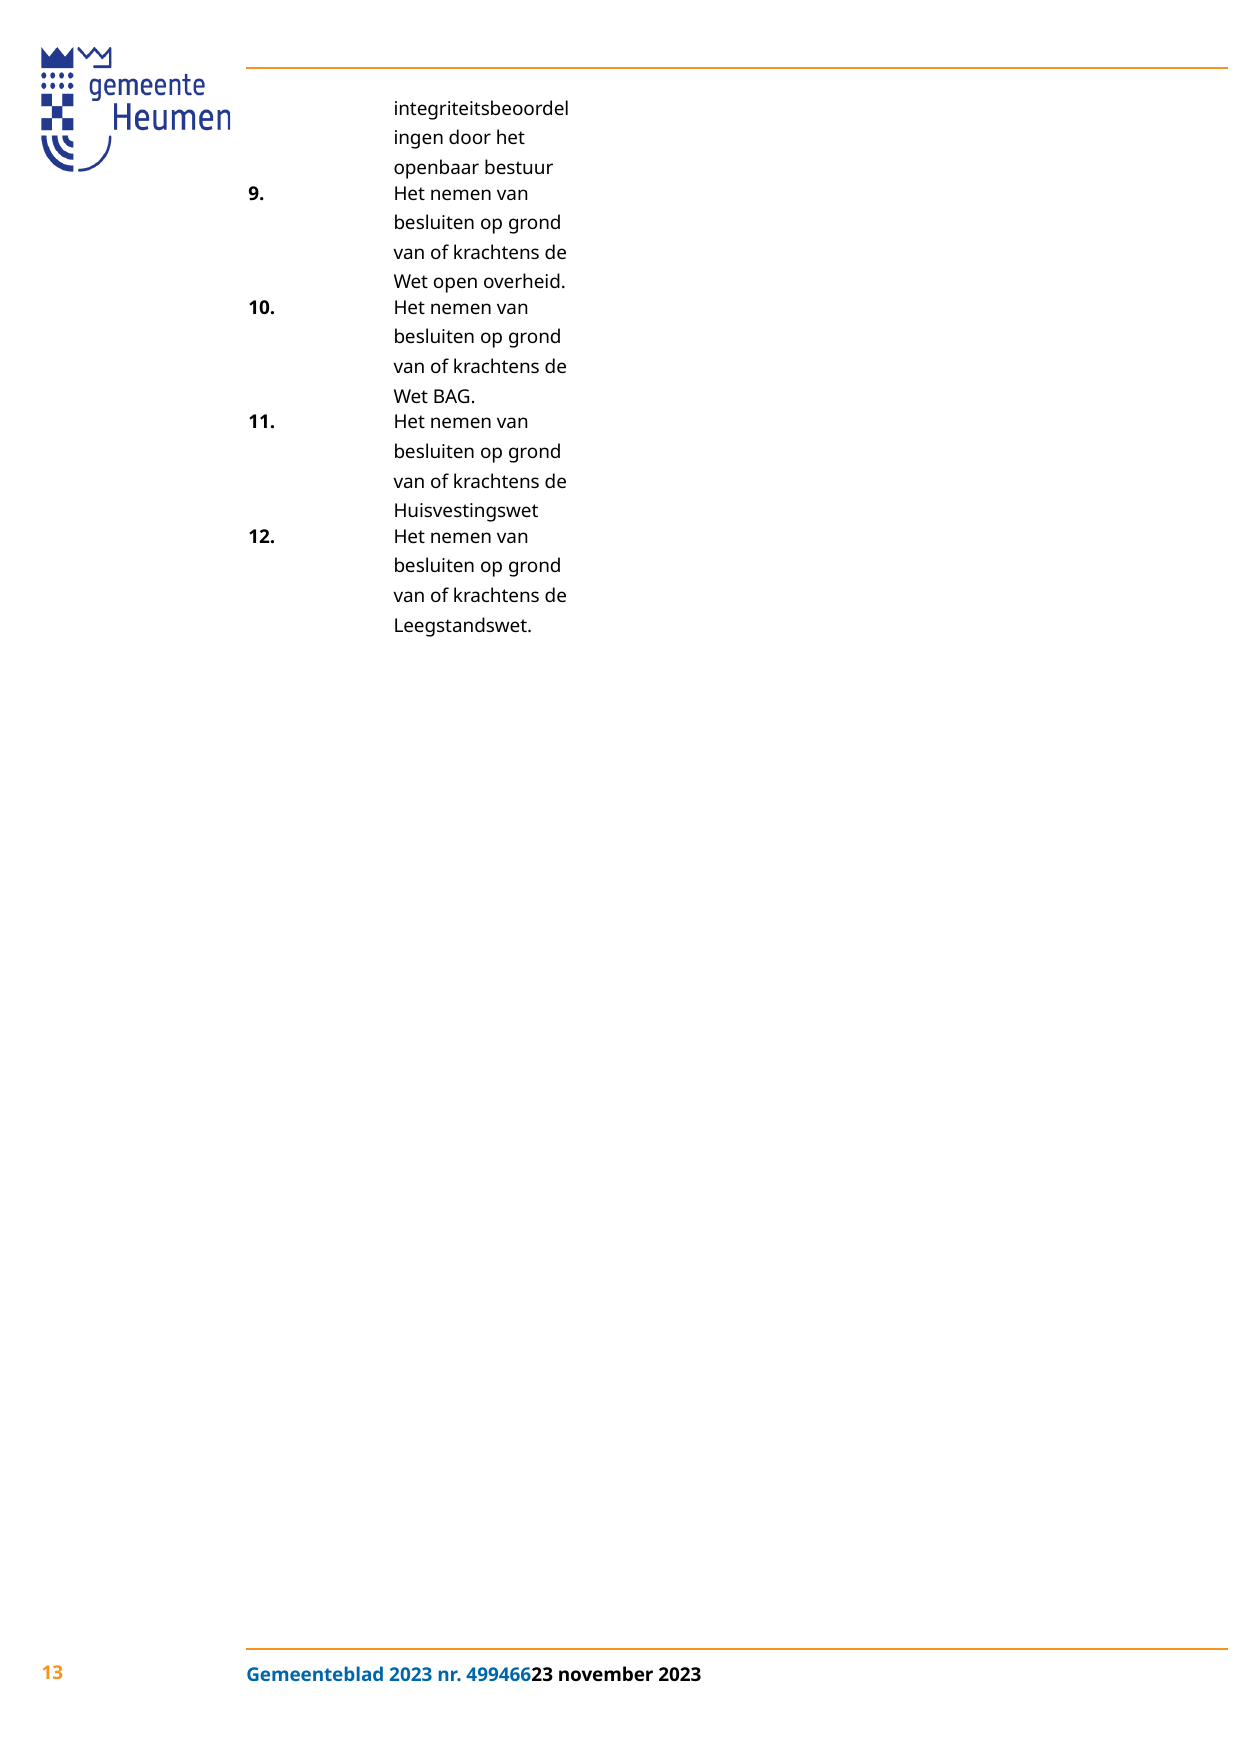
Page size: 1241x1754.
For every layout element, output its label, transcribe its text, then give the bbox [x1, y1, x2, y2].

table_cell [861, 95, 1006, 180]
table_cell [570, 294, 716, 409]
table_cell [570, 409, 716, 523]
table_cell [1006, 523, 1152, 638]
table_cell integriteitsbeoordelingen door het openbaar bestuur [393, 95, 570, 180]
picture [41, 47, 231, 172]
table_cell [1006, 180, 1152, 294]
table_cell [1006, 95, 1152, 180]
table_cell [570, 95, 716, 180]
table_cell [716, 95, 861, 180]
table_cell 9. [248, 180, 393, 294]
table_cell [1006, 294, 1152, 409]
table_cell [570, 523, 716, 638]
table_cell [716, 180, 861, 294]
table_cell [1006, 409, 1152, 523]
table_cell [248, 95, 393, 180]
table_cell [716, 523, 861, 638]
table_cell [861, 523, 1006, 638]
table_cell Het nemen van besluiten op grond van of krachtens de Huisvestingswet [393, 409, 570, 523]
table_cell 11. [248, 409, 393, 523]
table_cell Het nemen van besluiten op grond van of krachtens de Wet open overheid. [393, 180, 570, 294]
table_cell [716, 294, 861, 409]
table_cell [716, 409, 861, 523]
table_cell [861, 294, 1006, 409]
table_cell Het nemen van besluiten op grond van of krachtens de Wet BAG. [393, 294, 570, 409]
table_cell 10. [248, 294, 393, 409]
table_cell 12. [248, 523, 393, 638]
table_cell [861, 409, 1006, 523]
table_cell Het nemen van besluiten op grond van of krachtens de Leegstandswet. [393, 523, 570, 638]
table_cell [861, 180, 1006, 294]
table_cell [570, 180, 716, 294]
